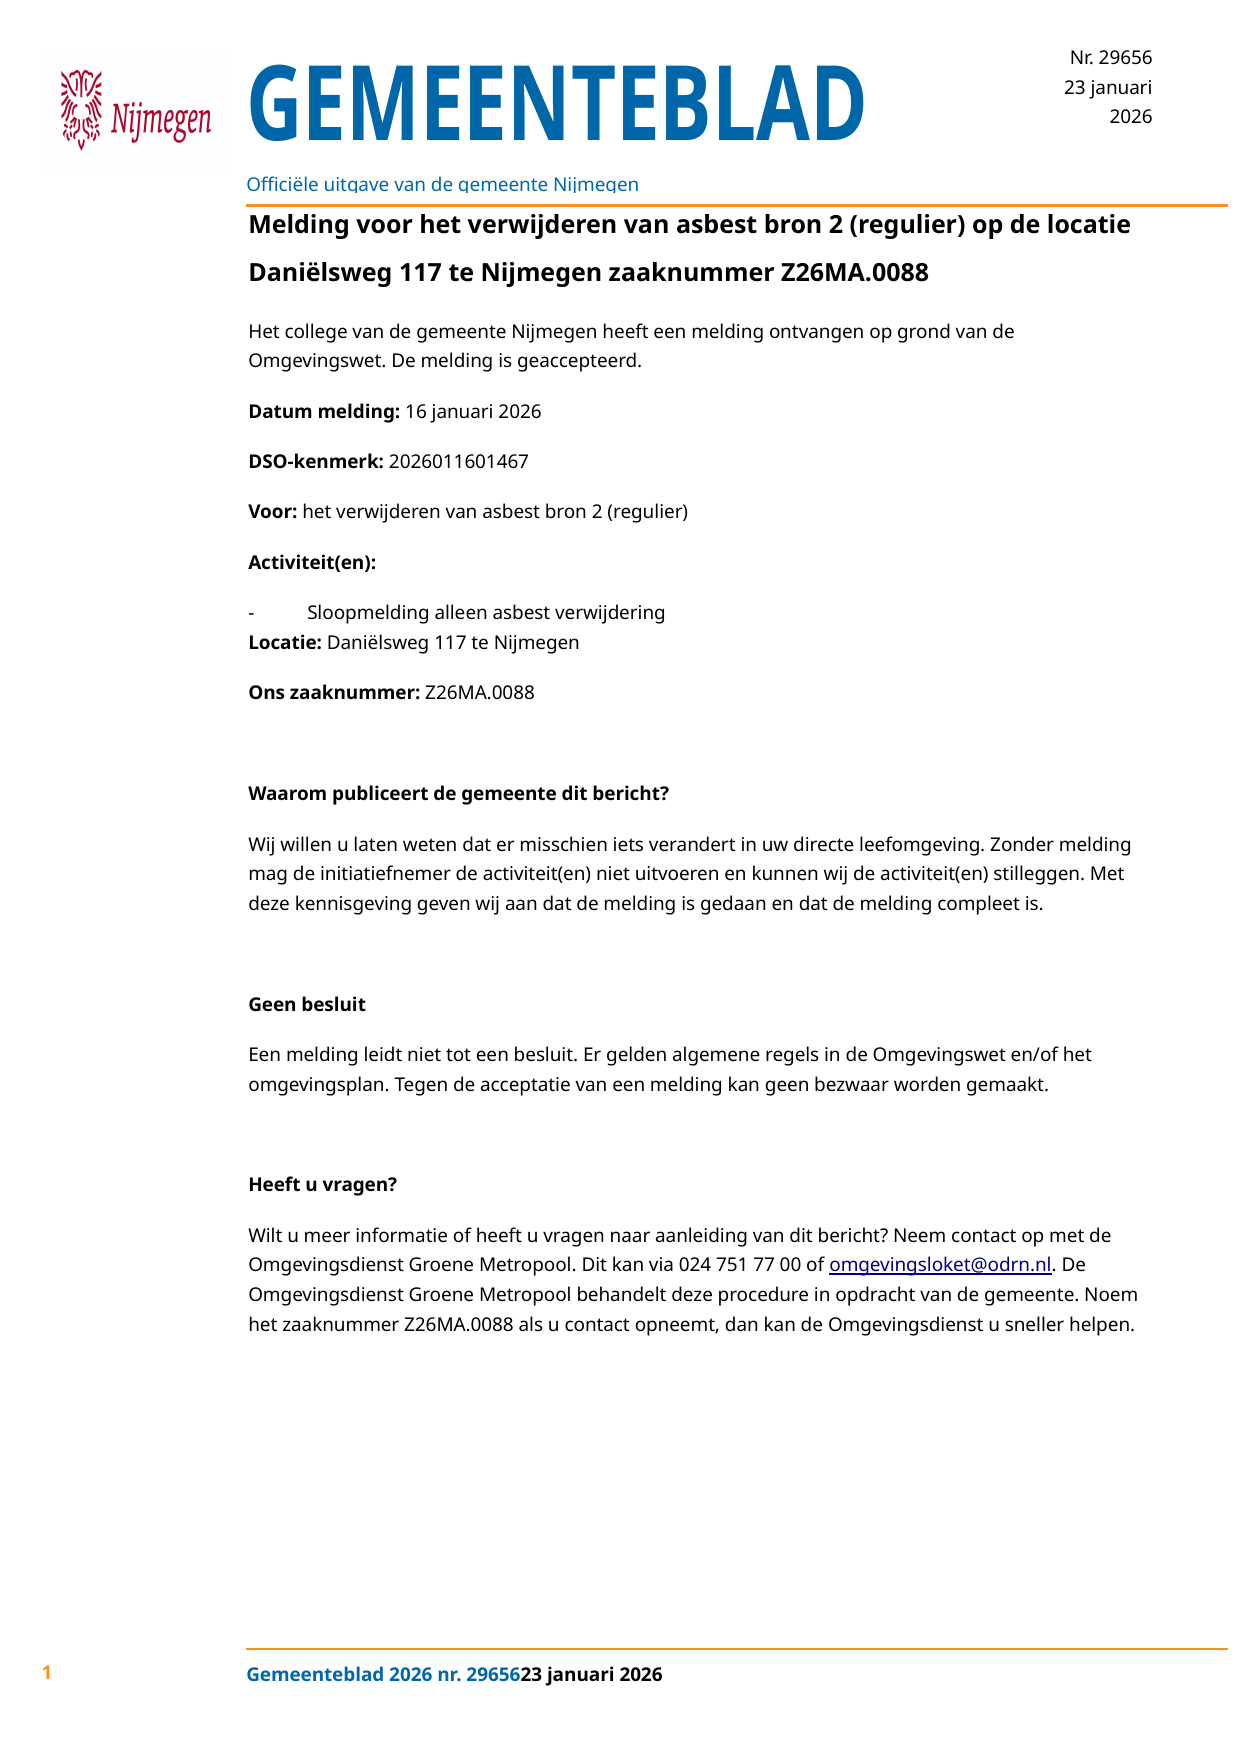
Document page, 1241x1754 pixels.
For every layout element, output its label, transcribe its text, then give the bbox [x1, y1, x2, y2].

text Wilt u meer informatie of heeft u vragen naar aanleiding van dit bericht? Neem contact op met de Omgevingsdienst Groene Metropool. Dit kan via 024 751 77 00 of omgevingsloket@odrn.nl. De Omgevingsdienst Groene Metropool behandelt deze procedure in opdracht van de gemeente. Noem het zaaknummer Z26MA.0088 als u contact opneemt, dan kan de Omgevingsdienst u sneller helpen. [248, 1222, 1152, 1337]
text Wij willen u laten weten dat er misschien iets verandert in uw directe leefomgeving. Zonder melding mag de initiatiefnemer de activiteit(en) niet uitvoeren en kunnen wij de activiteit(en) stilleggen. Met deze kennisgeving geven wij aan dat de melding is gedaan en dat de melding compleet is. [248, 831, 1152, 916]
text Waarom publiceert de gemeente dit bericht? [248, 780, 1152, 806]
picture [41, 47, 231, 172]
text Activiteit(en): [248, 549, 1152, 575]
text Ons zaaknummer: Z26MA.0088 [248, 679, 1152, 705]
text Voor: het verwijderen van asbest bron 2 (regulier) [248, 499, 1152, 524]
text Heeft u vragen? [248, 1172, 1152, 1197]
list Sloopmelding alleen asbest verwijdering [248, 599, 1152, 625]
text Een melding leidt niet tot een besluit. Er gelden algemene regels in de Omgevingswet en/of het omgevingsplan. Tegen de acceptatie van een melding kan geen bezwaar worden gemaakt. [248, 1041, 1152, 1097]
text Geen besluit [248, 991, 1152, 1017]
text Melding voor het verwijderen van asbest bron 2 (regulier) op de locatie Daniëlsweg 117 te Nijmegen zaaknummer Z26MA.0088 [248, 207, 1152, 288]
text Locatie: Daniëlsweg 117 te Nijmegen [248, 629, 1152, 655]
text Het college van de gemeente Nijmegen heeft een melding ontvangen op grond van de Omgevingswet. De melding is geaccepteerd. [248, 318, 1152, 373]
text DSO-kenmerk: 2026011601467 [248, 448, 1152, 474]
text Datum melding: 16 januari 2026 [248, 398, 1152, 424]
